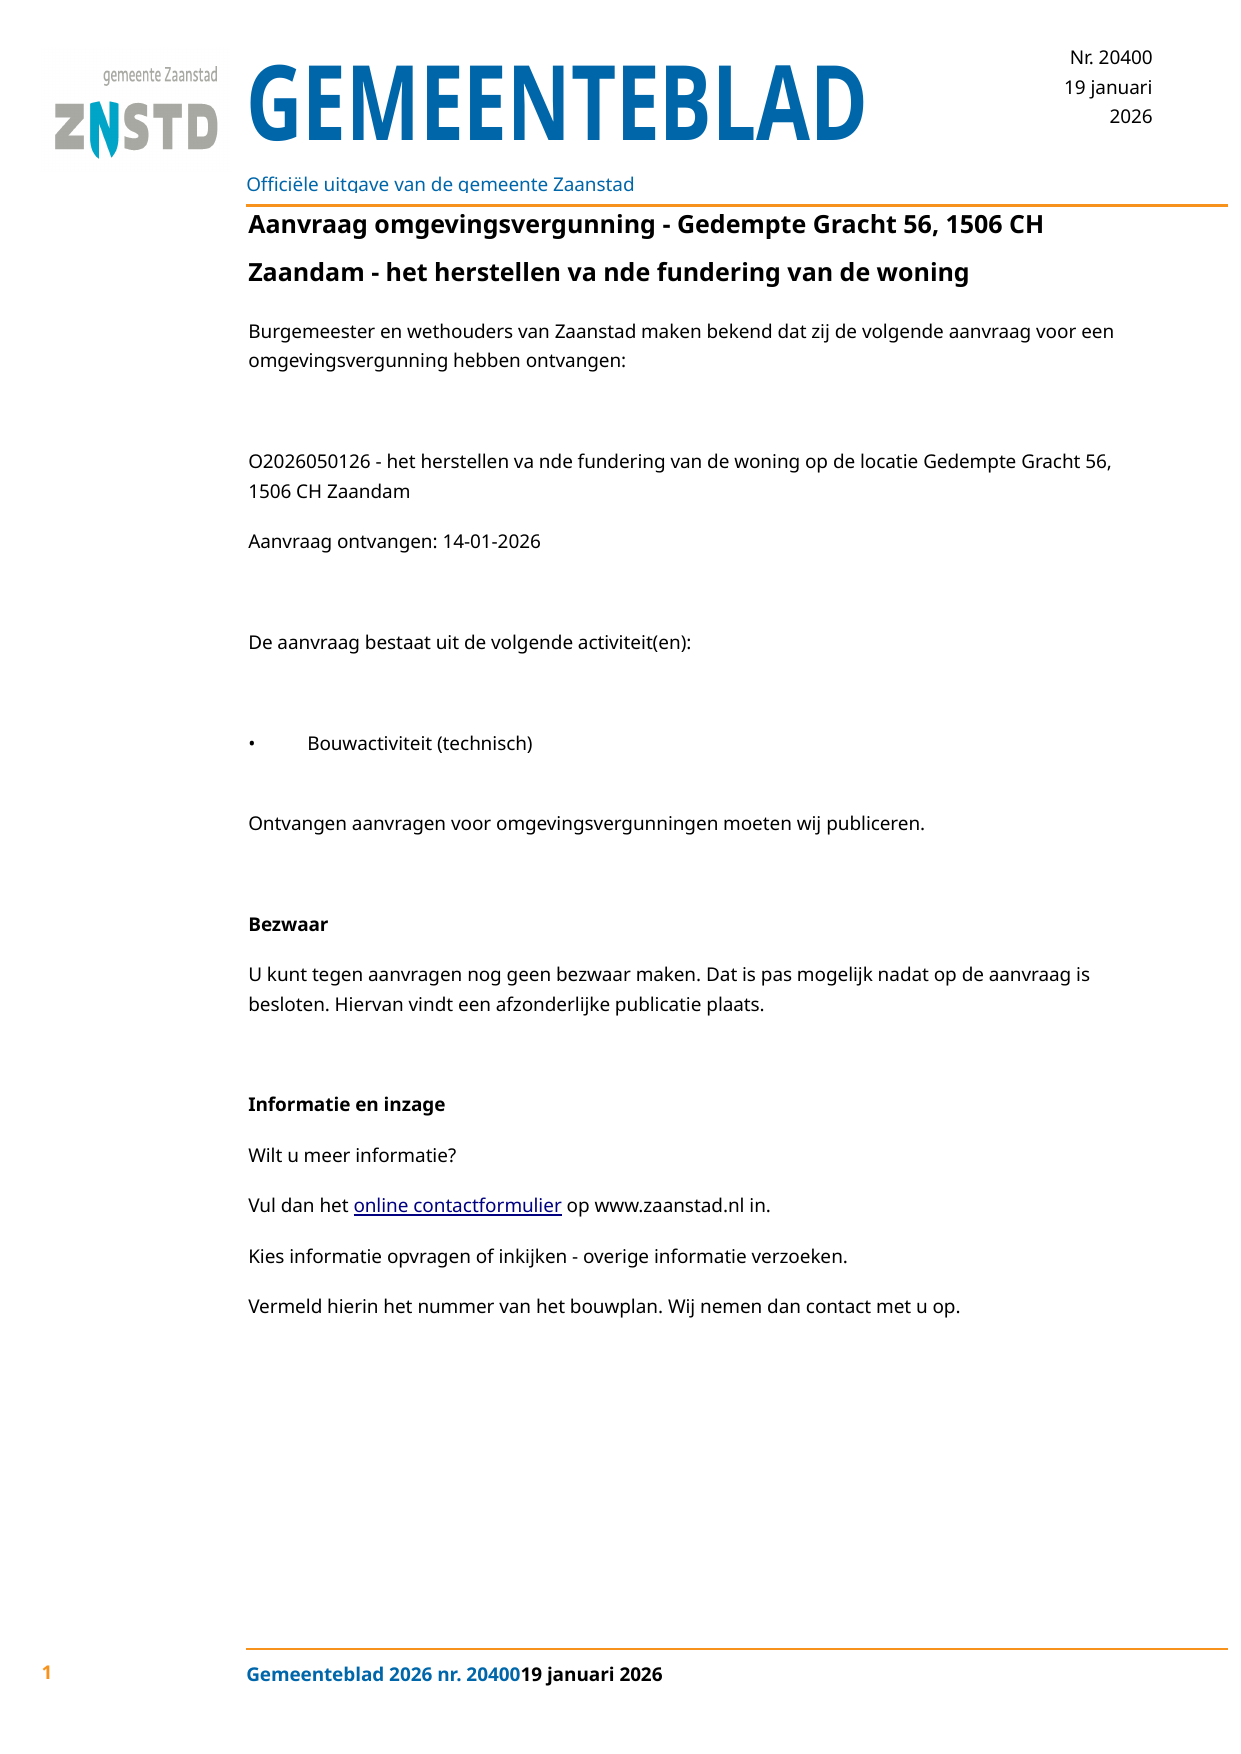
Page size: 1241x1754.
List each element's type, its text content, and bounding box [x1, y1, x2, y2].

text Aanvraag omgevingsvergunning - Gedempte Gracht 56, 1506 CH Zaandam - het herstellen va nde fundering van de woning [248, 207, 1152, 288]
text Informatie en inzage [248, 1092, 1152, 1117]
text Vermeld hierin het nummer van het bouwplan. Wij nemen dan contact met u op. [248, 1293, 1152, 1319]
text De aanvraag bestaat uit de volgende activiteit(en): [248, 629, 1152, 655]
picture [41, 47, 231, 172]
list Bouwactiviteit (technisch) [248, 730, 1152, 756]
text Wilt u meer informatie? [248, 1142, 1152, 1168]
text U kunt tegen aanvragen nog geen bezwaar maken. Dat is pas mogelijk nadat op de aanvraag is besloten. Hiervan vindt een afzonderlijke publicatie plaats. [248, 961, 1152, 1017]
text O2026050126 - het herstellen va nde fundering van de woning op de locatie Gedempte Gracht 56, 1506 CH Zaandam [248, 448, 1152, 504]
text Ontvangen aanvragen voor omgevingsvergunningen moeten wij publiceren. [248, 810, 1152, 836]
text Bezwaar [248, 911, 1152, 937]
text Kies informatie opvragen of inkijken - overige informatie verzoeken. [248, 1243, 1152, 1269]
text Aanvraag ontvangen: 14-01-2026 [248, 528, 1152, 554]
text Burgemeester en wethouders van Zaanstad maken bekend dat zij de volgende aanvraag voor een omgevingsvergunning hebben ontvangen: [248, 318, 1152, 373]
text Vul dan het online contactformulier op www.zaanstad.nl in. [248, 1192, 1152, 1218]
